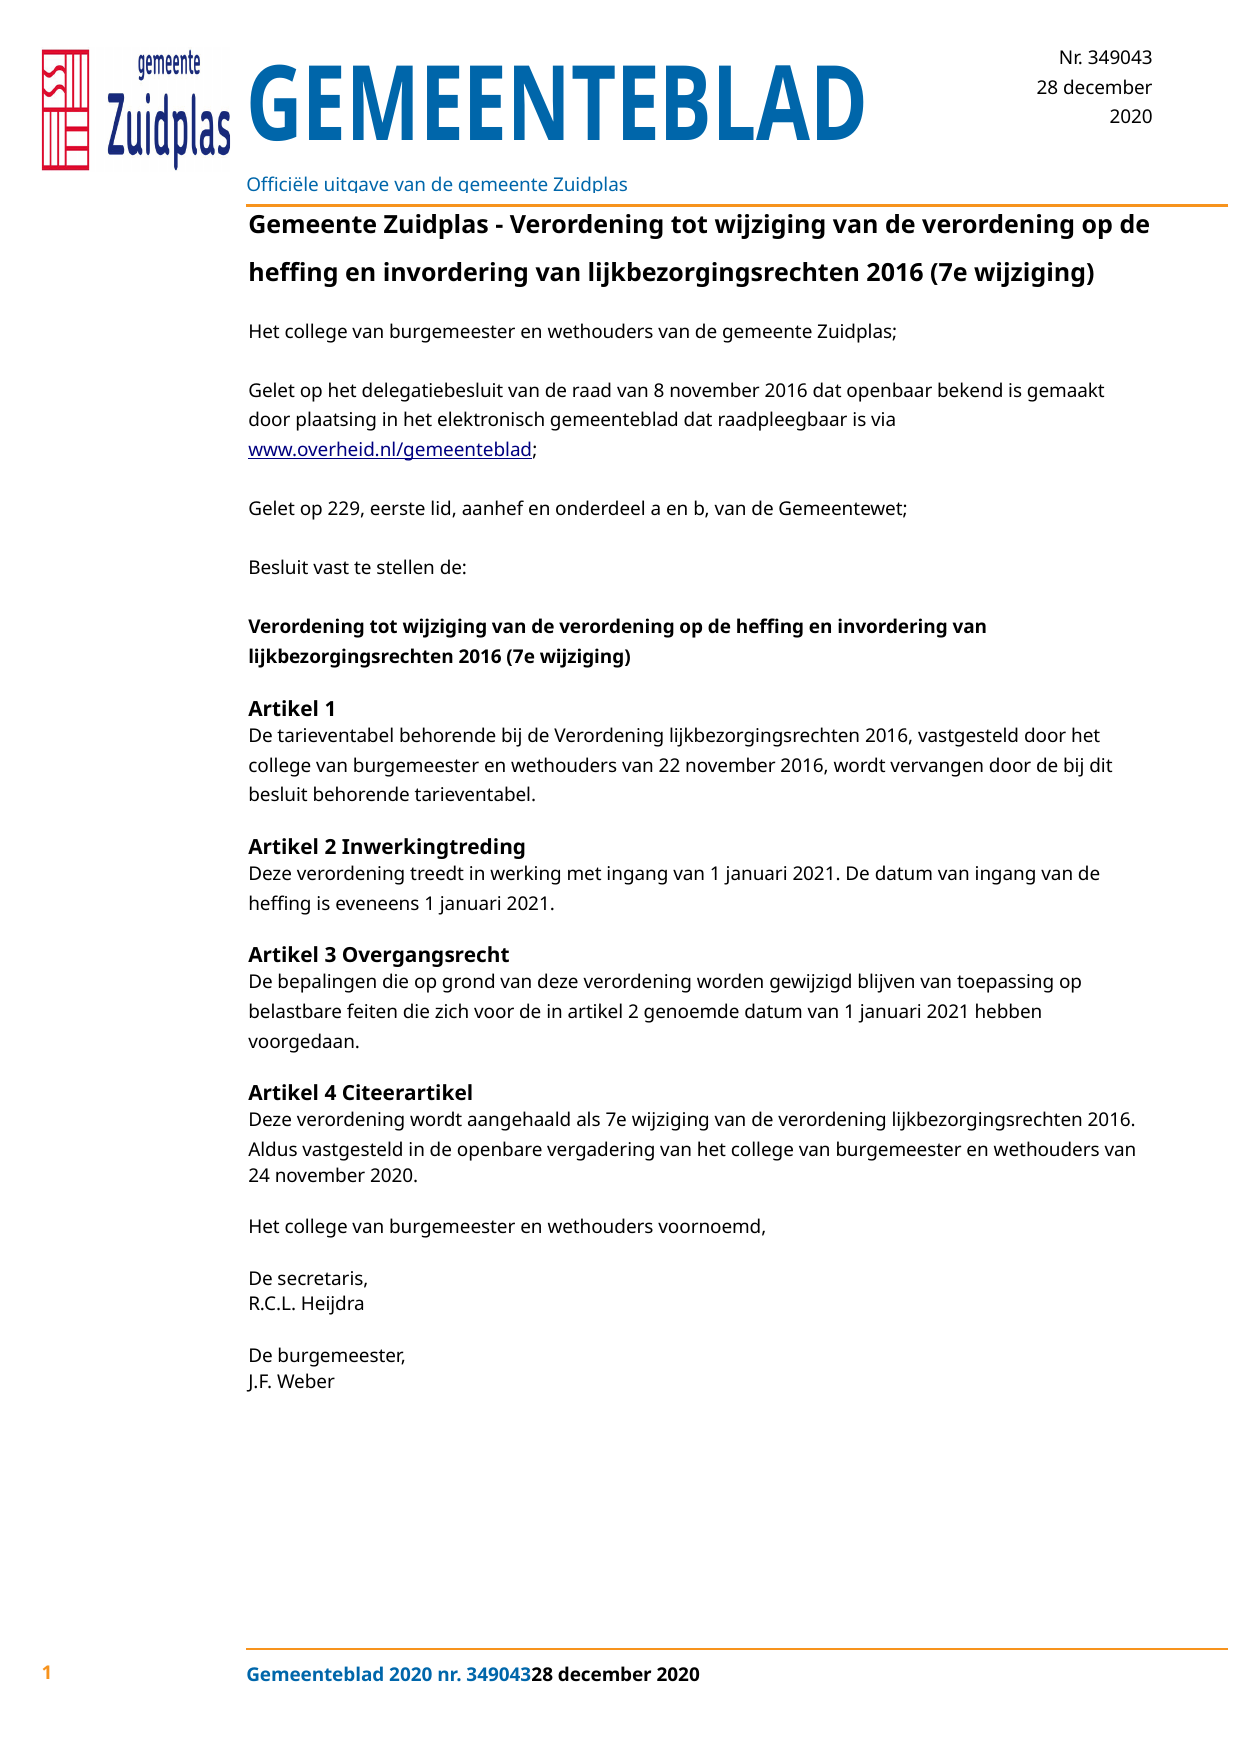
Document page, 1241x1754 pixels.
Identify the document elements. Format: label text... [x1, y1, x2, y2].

text R.C.L. Heijdra [248, 1291, 1152, 1316]
text Gelet op het delegatiebesluit van de raad van 8 november 2016 dat openbaar bekend is gemaakt door plaatsing in het elektronisch gemeenteblad dat raadpleegbaar is via www.overheid.nl/gemeenteblad; [248, 377, 1152, 462]
text Deze verordening wordt aangehaald als 7e wijziging van de verordening lijkbezorgingsrechten 2016. [248, 1107, 1152, 1132]
picture [41, 47, 231, 172]
text Besluit vast te stellen de: [248, 554, 1152, 580]
text Het college van burgemeester en wethouders van de gemeente Zuidplas; [248, 318, 1152, 344]
text Artikel 4 Citeerartikel [248, 1078, 1152, 1107]
text De burgemeester, [248, 1342, 1152, 1368]
text Verordening tot wijziging van de verordening op de heffing en invordering van lijkbezorgingsrechten 2016 (7e wijziging) [248, 614, 1152, 669]
text De secretaris, [248, 1265, 1152, 1291]
text De bepalingen die op grond van deze verordening worden gewijzigd blijven van toepassing op belastbare feiten die zich voor de in artikel 2 genoemde datum van 1 januari 2021 hebben voorgedaan. [248, 969, 1152, 1053]
text Het college van burgemeester en wethouders voornoemd, [248, 1213, 1152, 1239]
text Artikel 1 [248, 694, 1152, 722]
text Gemeente Zuidplas - Verordening tot wijziging van de verordening op de heffing en invordering van lijkbezorgingsrechten 2016 (7e wijziging) [248, 207, 1152, 288]
text 24 november 2020. [248, 1162, 1152, 1188]
text Artikel 3 Overgangsrecht [248, 940, 1152, 969]
text Aldus vastgesteld in de openbare vergadering van het college van burgemeester en wethouders van [248, 1136, 1152, 1162]
text Deze verordening treedt in werking met ingang van 1 januari 2021. De datum van ingang van de heffing is eveneens 1 januari 2021. [248, 860, 1152, 916]
text Gelet op 229, eerste lid, aanhef en onderdeel a en b, van de Gemeentewet; [248, 495, 1152, 521]
text J.F. Weber [248, 1368, 1152, 1393]
text Artikel 2 Inwerkingtreding [248, 832, 1152, 860]
text De tarieventabel behorende bij de Verordening lijkbezorgingsrechten 2016, vastgesteld door het college van burgemeester en wethouders van 22 november 2016, wordt vervangen door de bij dit besluit behorende tarieventabel. [248, 722, 1152, 807]
